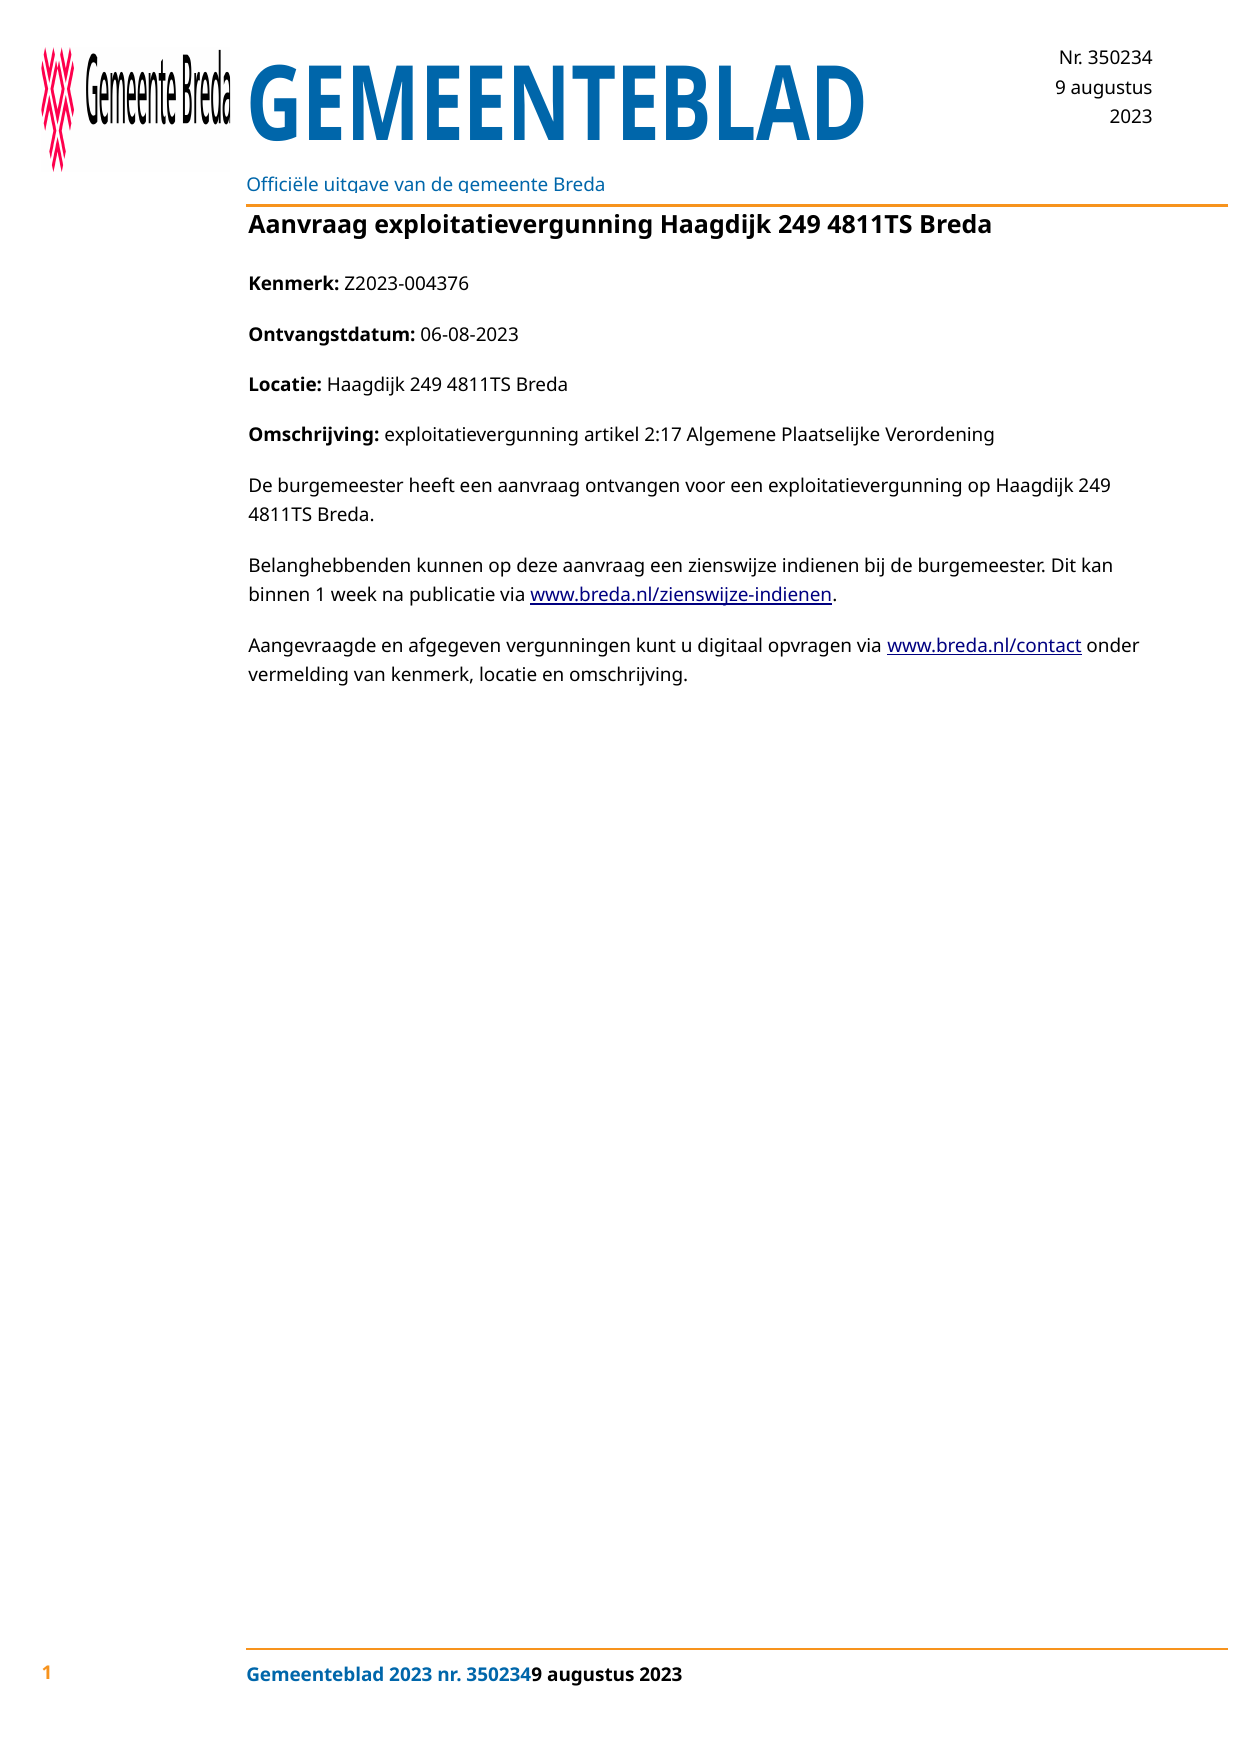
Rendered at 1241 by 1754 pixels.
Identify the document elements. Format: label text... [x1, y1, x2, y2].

text Aanvraag exploitatievergunning Haagdijk 249 4811TS Breda [248, 207, 1152, 241]
text Omschrijving: exploitatievergunning artikel 2:17 Algemene Plaatselijke Verordening [248, 422, 1152, 447]
text De burgemeester heeft een aanvraag ontvangen voor een exploitatievergunning op Haagdijk 249 4811TS Breda. [248, 472, 1152, 527]
text Kenmerk: Z2023-004376 [248, 270, 1152, 296]
text Locatie: Haagdijk 249 4811TS Breda [248, 371, 1152, 397]
text Ontvangstdatum: 06-08-2023 [248, 321, 1152, 346]
picture [41, 47, 231, 172]
text Belanghebbenden kunnen op deze aanvraag een zienswijze indienen bij de burgemeester. Dit kan binnen 1 week na publicatie via www.breda.nl/zienswijze-indienen. [248, 552, 1152, 607]
text Aangevraagde en afgegeven vergunningen kunt u digitaal opvragen via www.breda.nl/contact onder vermelding van kenmerk, locatie en omschrijving. [248, 632, 1152, 687]
